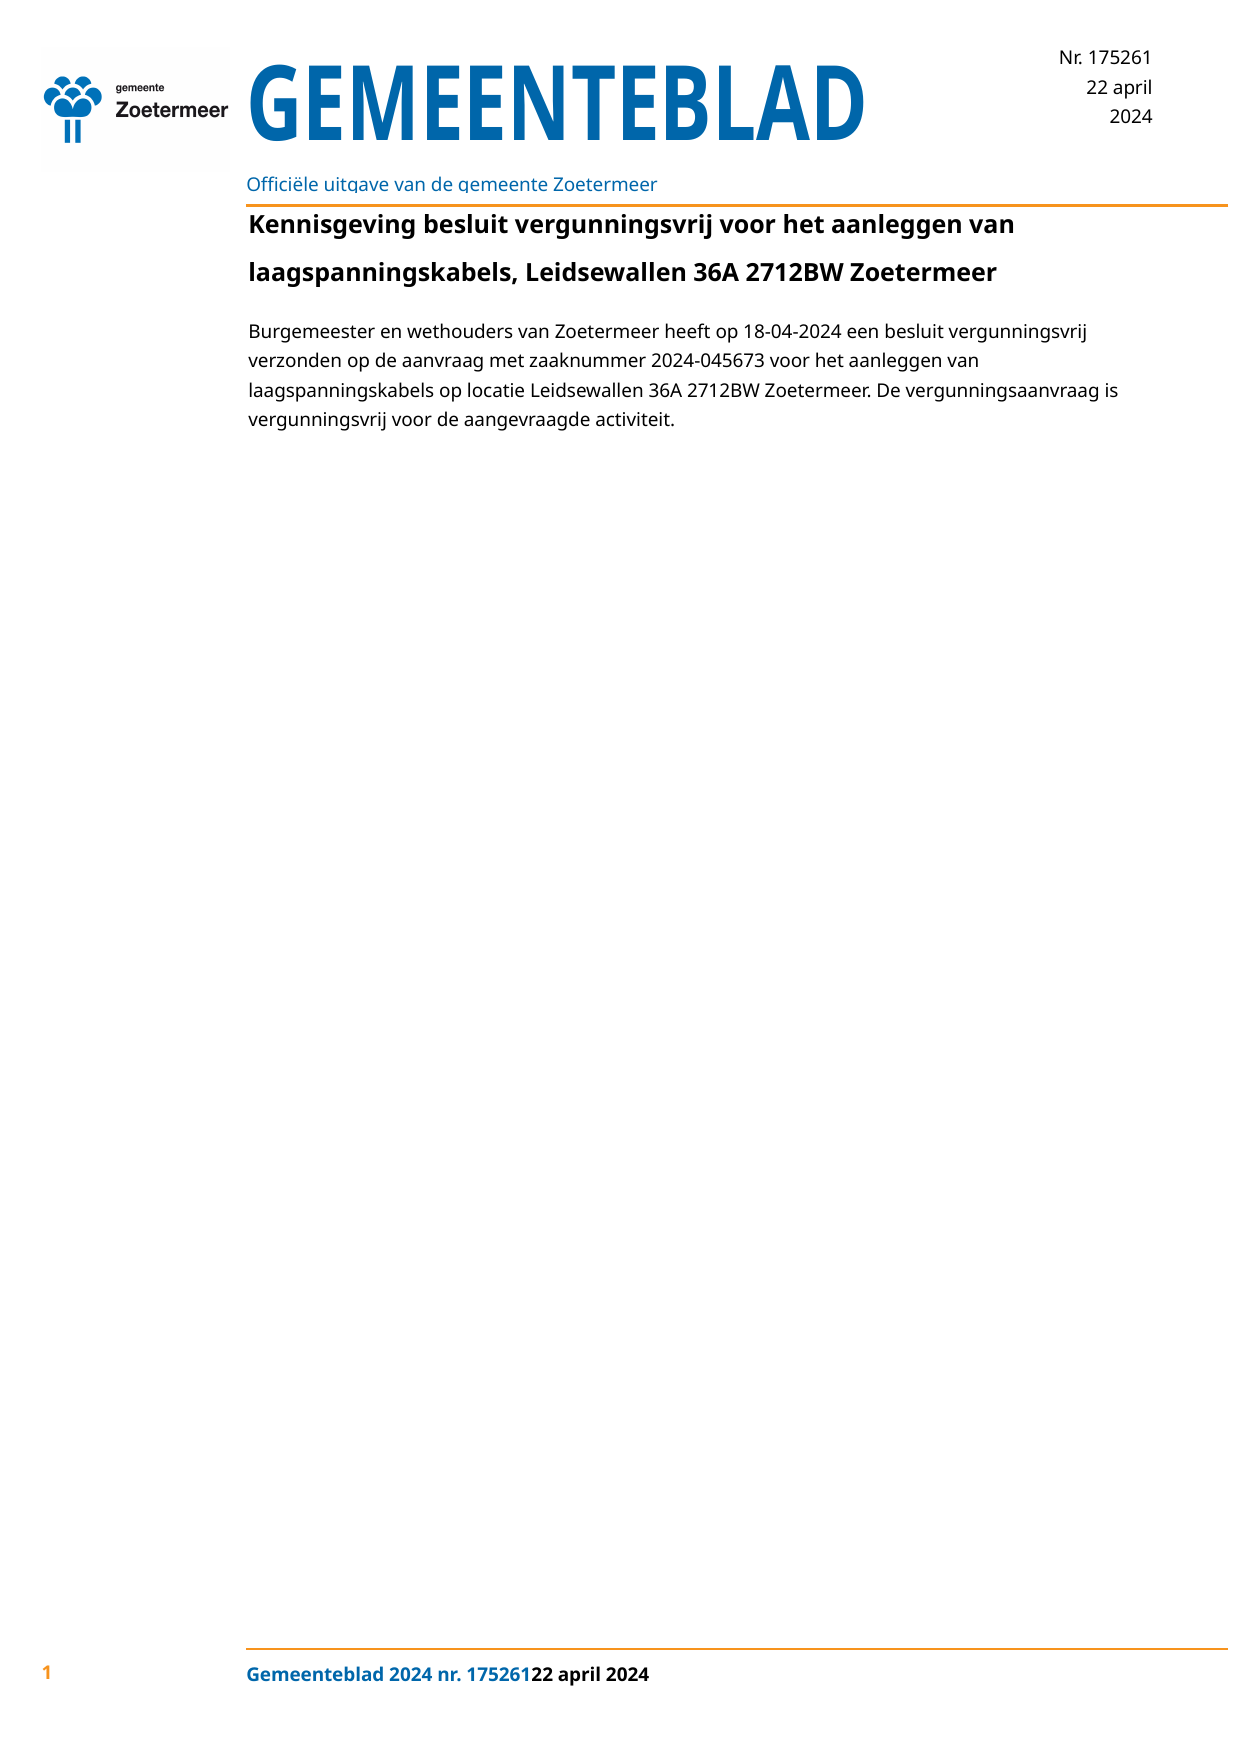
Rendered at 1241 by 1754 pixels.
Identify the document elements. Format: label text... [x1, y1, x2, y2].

picture [41, 47, 231, 172]
text Burgemeester en wethouders van Zoetermeer heeft op 18-04-2024 een besluit vergunningsvrij verzonden op de aanvraag met zaaknummer 2024-045673 voor het aanleggen van laagspanningskabels op locatie Leidsewallen 36A 2712BW Zoetermeer. De vergunningsaanvraag is vergunningsvrij voor de aangevraagde activiteit. [248, 318, 1152, 432]
text Kennisgeving besluit vergunningsvrij voor het aanleggen van laagspanningskabels, Leidsewallen 36A 2712BW Zoetermeer [248, 207, 1152, 288]
